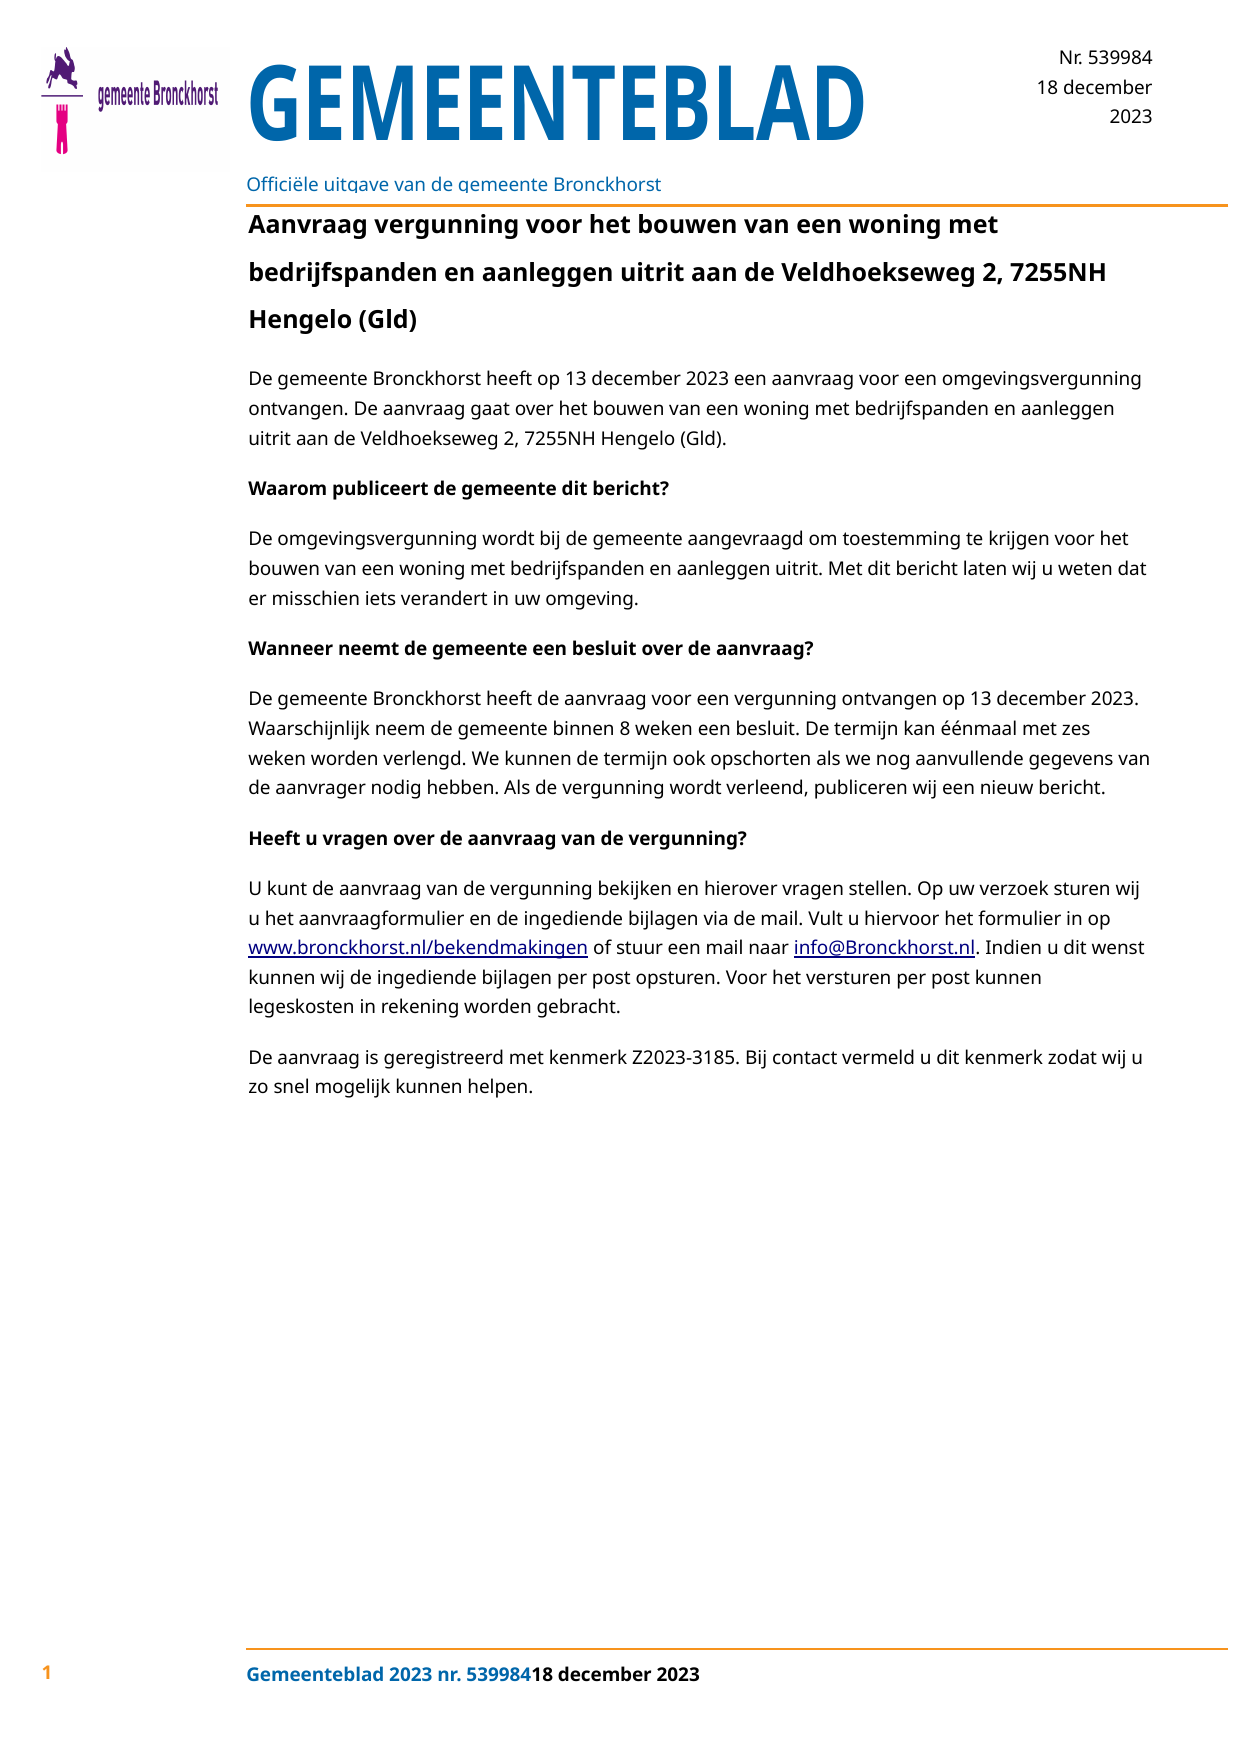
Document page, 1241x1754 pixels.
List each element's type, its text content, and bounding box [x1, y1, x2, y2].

text Aanvraag vergunning voor het bouwen van een woning met bedrijfspanden en aanleggen uitrit aan de Veldhoekseweg 2, 7255NH Hengelo (Gld) [248, 207, 1152, 336]
text U kunt de aanvraag van de vergunning bekijken en hierover vragen stellen. Op uw verzoek sturen wij u het aanvraagformulier en de ingediende bijlagen via de mail. Vult u hiervoor het formulier in op www.bronckhorst.nl/bekendmakingen of stuur een mail naar info@Bronckhorst.nl. Indien u dit wenst kunnen wij de ingediende bijlagen per post opsturen. Voor het versturen per post kunnen legeskosten in rekening worden gebracht. [248, 875, 1152, 1019]
text Heeft u vragen over de aanvraag van de vergunning? [248, 825, 1152, 850]
text De omgevingsvergunning wordt bij de gemeente aangevraagd om toestemming te krijgen voor het bouwen van een woning met bedrijfspanden en aanleggen uitrit. Met dit bericht laten wij u weten dat er misschien iets verandert in uw omgeving. [248, 526, 1152, 610]
text De gemeente Bronckhorst heeft de aanvraag voor een vergunning ontvangen op 13 december 2023. Waarschijnlijk neem de gemeente binnen 8 weken een besluit. De termijn kan éénmaal met zes weken worden verlengd. We kunnen de termijn ook opschorten als we nog aanvullende gegevens van de aanvrager nodig hebben. Als de vergunning wordt verleend, publiceren wij een nieuw bericht. [248, 686, 1152, 800]
picture [41, 47, 231, 172]
text De aanvraag is geregistreerd met kenmerk Z2023-3185. Bij contact vermeld u dit kenmerk zodat wij u zo snel mogelijk kunnen helpen. [248, 1044, 1152, 1099]
text De gemeente Bronckhorst heeft op 13 december 2023 een aanvraag voor een omgevingsvergunning ontvangen. De aanvraag gaat over het bouwen van een woning met bedrijfspanden en aanleggen uitrit aan de Veldhoekseweg 2, 7255NH Hengelo (Gld). [248, 366, 1152, 450]
text Wanneer neemt de gemeente een besluit over de aanvraag? [248, 635, 1152, 661]
text Waarom publiceert de gemeente dit bericht? [248, 475, 1152, 501]
